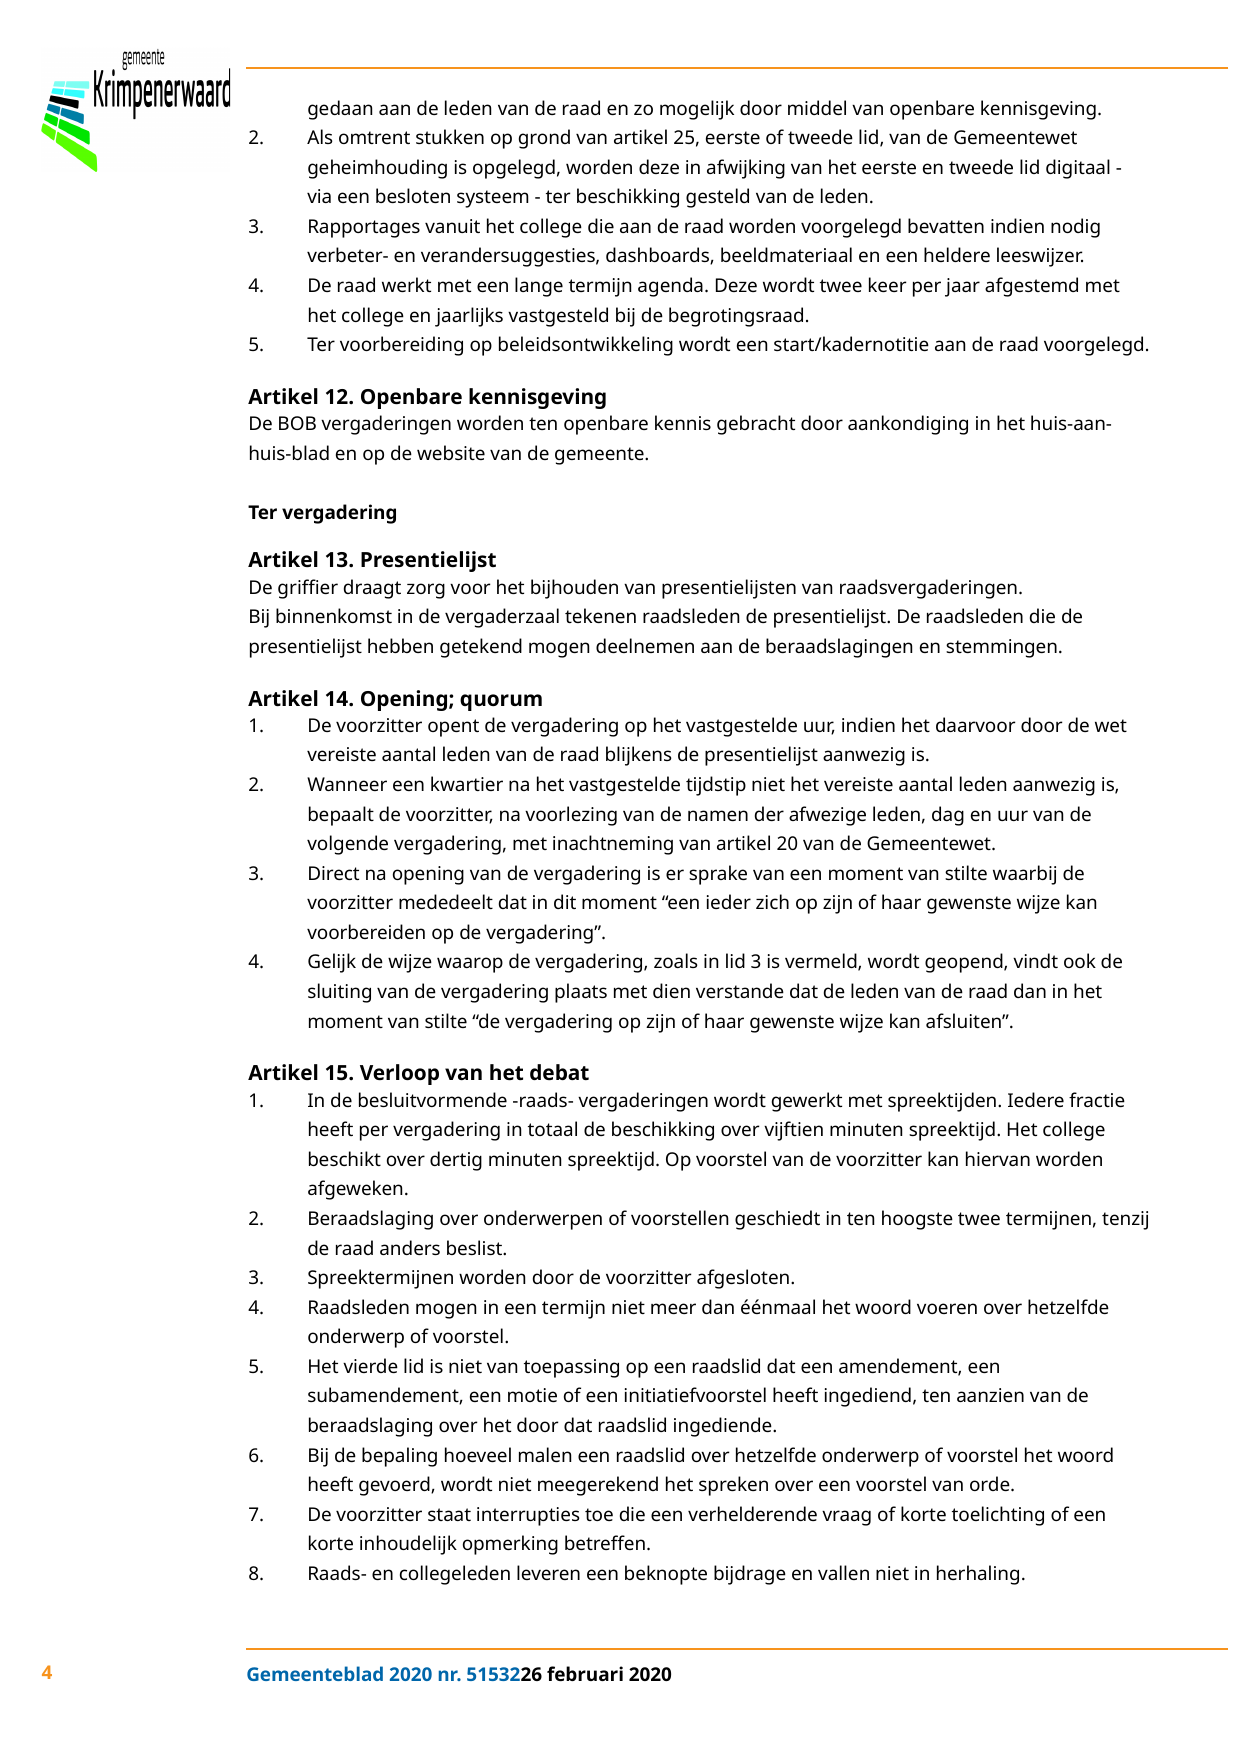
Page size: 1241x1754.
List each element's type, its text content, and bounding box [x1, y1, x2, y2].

list Raads- en collegeleden leveren een beknopte bijdrage en vallen niet in herhaling. [248, 1560, 1152, 1586]
text Artikel 12. Openbare kennisgeving [248, 382, 1152, 410]
list Direct na opening van de vergadering is er sprake van een moment van stilte waarbij de voorzitter mededeelt dat in dit moment “een ieder zich op zijn of haar gewenste wijze kan voorbereiden op de vergadering”. [248, 860, 1152, 945]
list Ter voorbereiding op beleidsontwikkeling wordt een start/kadernotitie aan de raad voorgelegd. [248, 331, 1152, 357]
list In de besluitvormende -raads- vergaderingen wordt gewerkt met spreektijden. Iedere fractie heeft per vergadering in totaal de beschikking over vijftien minuten spreektijd. Het college beschikt over dertig minuten spreektijd. Op voorstel van de voorzitter kan hiervan worden afgeweken. [248, 1087, 1152, 1201]
text De griffier draagt zorg voor het bijhouden van presentielijsten van raadsvergaderingen. [248, 574, 1152, 600]
list Het vierde lid is niet van toepassing op een raadslid dat een amendement, een subamendement, een motie of een initiatiefvoorstel heeft ingediend, ten aanzien van de beraadslaging over het door dat raadslid ingediende. [248, 1353, 1152, 1438]
text Artikel 13. Presentielijst [248, 546, 1152, 574]
text De BOB vergaderingen worden ten openbare kennis gebracht door aankondiging in het huis-aan-huis-blad en op de website van de gemeente. [248, 410, 1152, 466]
list Beraadslaging over onderwerpen of voorstellen geschiedt in ten hoogste twee termijnen, tenzij de raad anders beslist. [248, 1205, 1152, 1260]
list De raad werkt met een lange termijn agenda. Deze wordt twee keer per jaar afgestemd met het college en jaarlijks vastgesteld bij de begrotingsraad. [248, 272, 1152, 328]
text Bij binnenkomst in de vergaderzaal tekenen raadsleden de presentielijst. De raadsleden die de presentielijst hebben getekend mogen deelnemen aan de beraadslagingen en stemmingen. [248, 604, 1152, 659]
text Artikel 14. Opening; quorum [248, 684, 1152, 712]
list gedaan aan de leden van de raad en zo mogelijk door middel van openbare kennisgeving. [248, 95, 1152, 121]
list Als omtrent stukken op grond van artikel 25, eerste of tweede lid, van de Gemeentewet geheimhouding is opgelegd, worden deze in afwijking van het eerste en tweede lid digitaal - via een besloten systeem - ter beschikking gesteld van de leden. [248, 124, 1152, 209]
text Ter vergadering [248, 499, 1152, 525]
list Wanneer een kwartier na het vastgestelde tijdstip niet het vereiste aantal leden aanwezig is, bepaalt de voorzitter, na voorlezing van de namen der afwezige leden, dag en uur van de volgende vergadering, met inachtneming van artikel 20 van de Gemeentewet. [248, 771, 1152, 856]
text Artikel 15. Verloop van het debat [248, 1058, 1152, 1087]
picture [41, 47, 231, 172]
list Gelijk de wijze waarop de vergadering, zoals in lid 3 is vermeld, wordt geopend, vindt ook de sluiting van de vergadering plaats met dien verstande dat de leden van de raad dan in het moment van stilte “de vergadering op zijn of haar gewenste wijze kan afsluiten”. [248, 949, 1152, 1034]
list De voorzitter staat interrupties toe die een verhelderende vraag of korte toelichting of een korte inhoudelijk opmerking betreffen. [248, 1501, 1152, 1556]
list Raadsleden mogen in een termijn niet meer dan éénmaal het woord voeren over hetzelfde onderwerp of voorstel. [248, 1294, 1152, 1349]
list Bij de bepaling hoeveel malen een raadslid over hetzelfde onderwerp of voorstel het woord heeft gevoerd, wordt niet meegerekend het spreken over een voorstel van orde. [248, 1442, 1152, 1497]
list Spreektermijnen worden door de voorzitter afgesloten. [248, 1264, 1152, 1290]
list Rapportages vanuit het college die aan de raad worden voorgelegd bevatten indien nodig verbeter- en verandersuggesties, dashboards, beeldmateriaal en een heldere leeswijzer. [248, 213, 1152, 268]
list De voorzitter opent de vergadering op het vastgestelde uur, indien het daarvoor door de wet vereiste aantal leden van de raad blijkens de presentielijst aanwezig is. [248, 712, 1152, 767]
